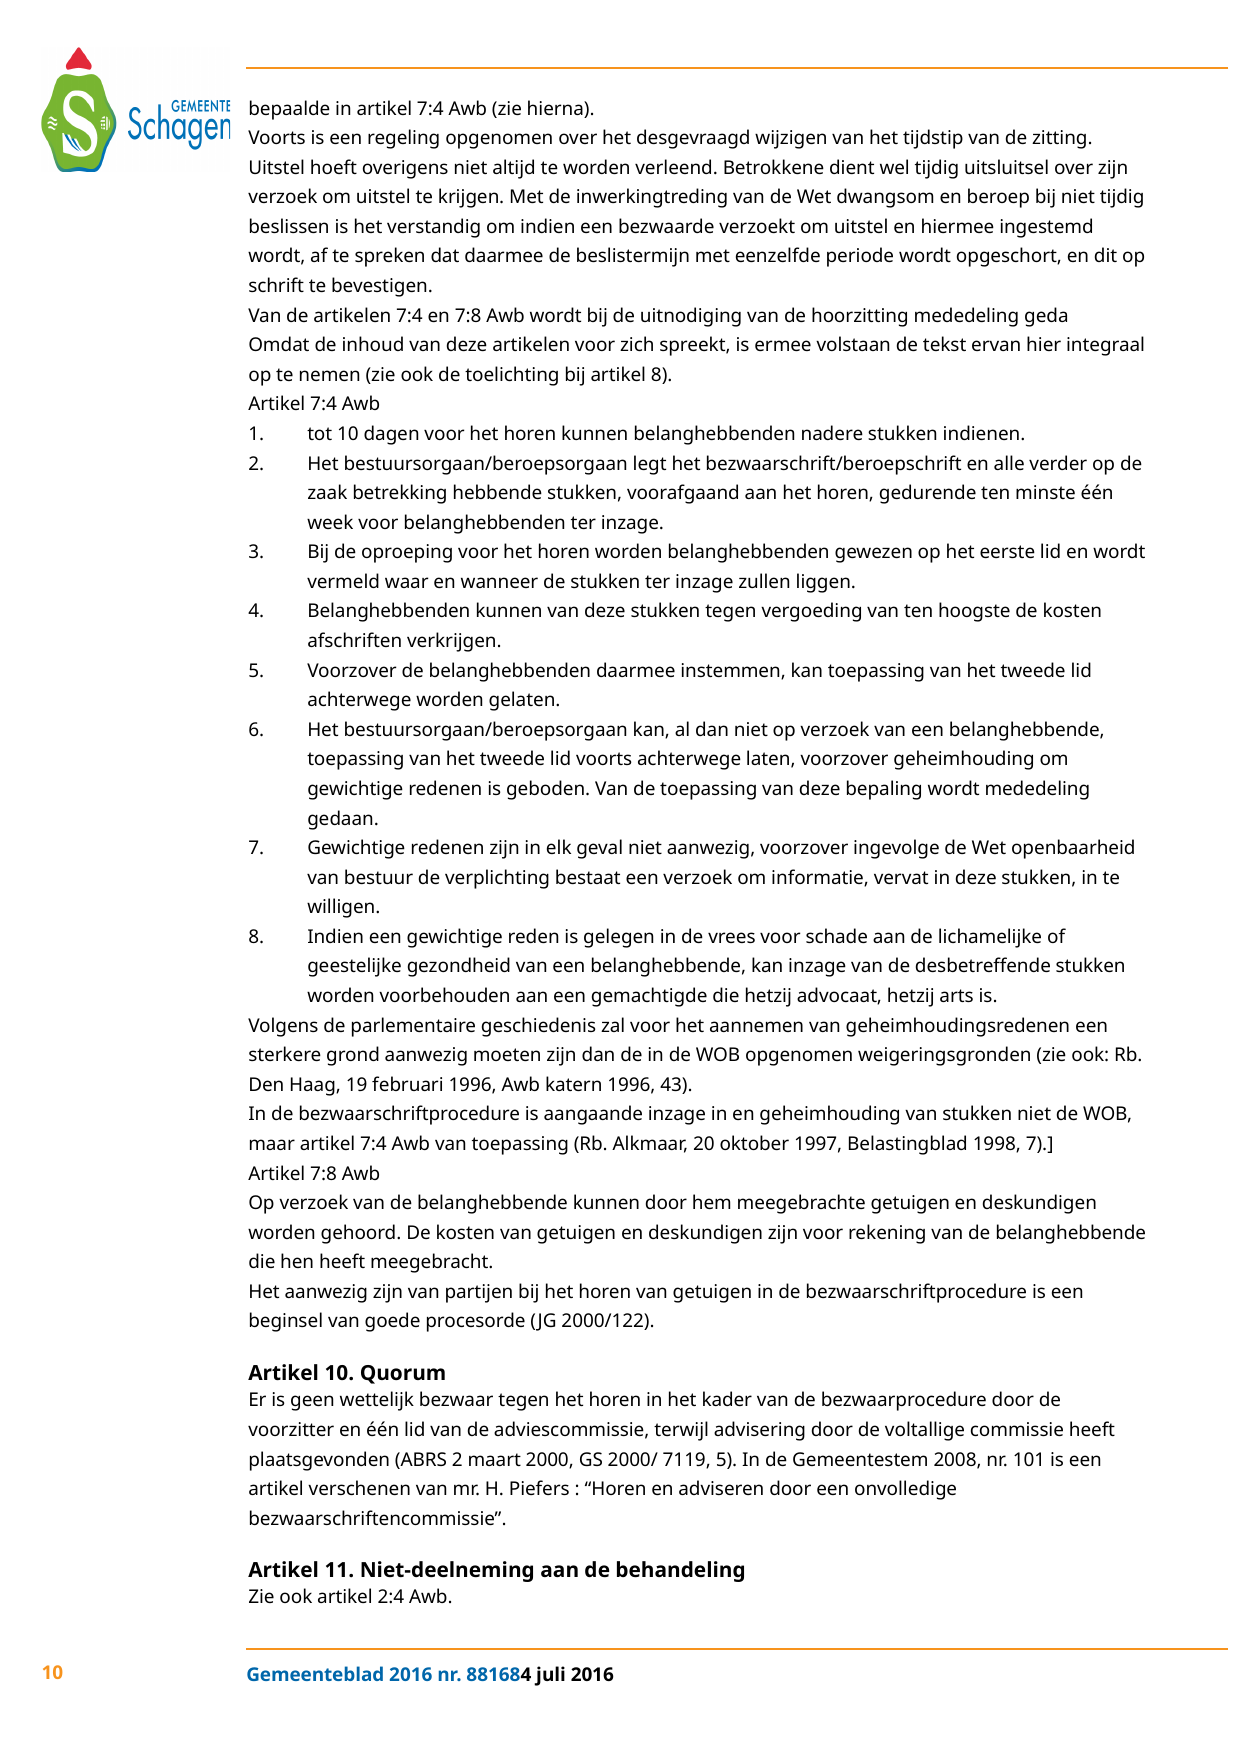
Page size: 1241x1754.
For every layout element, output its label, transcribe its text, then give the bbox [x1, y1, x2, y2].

list Indien een gewichtige reden is gelegen in de vrees voor schade aan de lichamelijke of geestelijke gezondheid van een belanghebbende, kan inzage van de desbetreffende stukken worden voorbehouden aan een gemachtigde die hetzij advocaat, hetzij arts is. [248, 923, 1152, 1008]
text Van de artikelen 7:4 en 7:8 Awb wordt bij de uitnodiging van de hoorzitting mededeling geda [248, 302, 1152, 328]
text bepaalde in artikel 7:4 Awb (zie hierna). [248, 95, 1152, 121]
text Artikel 10. Quorum [248, 1358, 1152, 1387]
text Artikel 7:8 Awb [248, 1160, 1152, 1186]
list tot 10 dagen voor het horen kunnen belanghebbenden nadere stukken indienen. [248, 420, 1152, 446]
text Er is geen wettelijk bezwaar tegen het horen in het kader van de bezwaarprocedure door de voorzitter en één lid van de adviescommissie, terwijl advisering door de voltallige commissie heeft plaatsgevonden (ABRS 2 maart 2000, GS 2000/ 7119, 5). In de Gemeentestem 2008, nr. 101 is een artikel verschenen van mr. H. Piefers : “Horen en adviseren door een onvolledige bezwaarschriftencommissie”. [248, 1387, 1152, 1531]
picture [41, 47, 231, 172]
list Het bestuursorgaan/beroepsorgaan kan, al dan niet op verzoek van een belanghebbende, toepassing van het tweede lid voorts achterwege laten, voorzover geheimhouding om gewichtige redenen is geboden. Van de toepassing van deze bepaling wordt mededeling gedaan. [248, 716, 1152, 831]
text In de bezwaarschriftprocedure is aangaande inzage in en geheimhouding van stukken niet de WOB, maar artikel 7:4 Awb van toepassing (Rb. Alkmaar, 20 oktober 1997, Belastingblad 1998, 7).] [248, 1101, 1152, 1156]
list Voorzover de belanghebbenden daarmee instemmen, kan toepassing van het tweede lid achterwege worden gelaten. [248, 657, 1152, 712]
text Omdat de inhoud van deze artikelen voor zich spreekt, is ermee volstaan de tekst ervan hier integraal op te nemen (zie ook de toelichting bij artikel 8). [248, 331, 1152, 387]
text Voorts is een regeling opgenomen over het desgevraagd wijzigen van het tijdstip van de zitting. Uitstel hoeft overigens niet altijd te worden verleend. Betrokkene dient wel tijdig uitsluitsel over zijn verzoek om uitstel te krijgen. Met de inwerkingtreding van de Wet dwangsom en beroep bij niet tijdig beslissen is het verstandig om indien een bezwaarde verzoekt om uitstel en hiermee ingestemd wordt, af te spreken dat daarmee de beslistermijn met eenzelfde periode wordt opgeschort, en dit op schrift te bevestigen. [248, 124, 1152, 298]
text Artikel 7:4 Awb [248, 391, 1152, 416]
list Het bestuursorgaan/beroepsorgaan legt het bezwaarschrift/beroepschrift en alle verder op de zaak betrekking hebbende stukken, voorafgaand aan het horen, gedurende ten minste één week voor belanghebbenden ter inzage. [248, 450, 1152, 535]
list Gewichtige redenen zijn in elk geval niet aanwezig, voorzover ingevolge de Wet openbaarheid van bestuur de verplichting bestaat een verzoek om informatie, vervat in deze stukken, in te willigen. [248, 834, 1152, 919]
text Het aanwezig zijn van partijen bij het horen van getuigen in de bezwaarschriftprocedure is een beginsel van goede procesorde (JG 2000/122). [248, 1278, 1152, 1333]
text Volgens de parlementaire geschiedenis zal voor het aannemen van geheimhoudingsredenen een sterkere grond aanwezig moeten zijn dan de in de WOB opgenomen weigeringsgronden (zie ook: Rb. Den Haag, 19 februari 1996, Awb katern 1996, 43). [248, 1012, 1152, 1097]
text Zie ook artikel 2:4 Awb. [248, 1584, 1152, 1609]
list Belanghebbenden kunnen van deze stukken tegen vergoeding van ten hoogste de kosten afschriften verkrijgen. [248, 598, 1152, 653]
text Op verzoek van de belanghebbende kunnen door hem meegebrachte getuigen en deskundigen worden gehoord. De kosten van getuigen en deskundigen zijn voor rekening van de belanghebbende die hen heeft meegebracht. [248, 1189, 1152, 1274]
text Artikel 11. Niet-deelneming aan de behandeling [248, 1555, 1152, 1584]
list Bij de oproeping voor het horen worden belanghebbenden gewezen op het eerste lid en wordt vermeld waar en wanneer de stukken ter inzage zullen liggen. [248, 538, 1152, 594]
